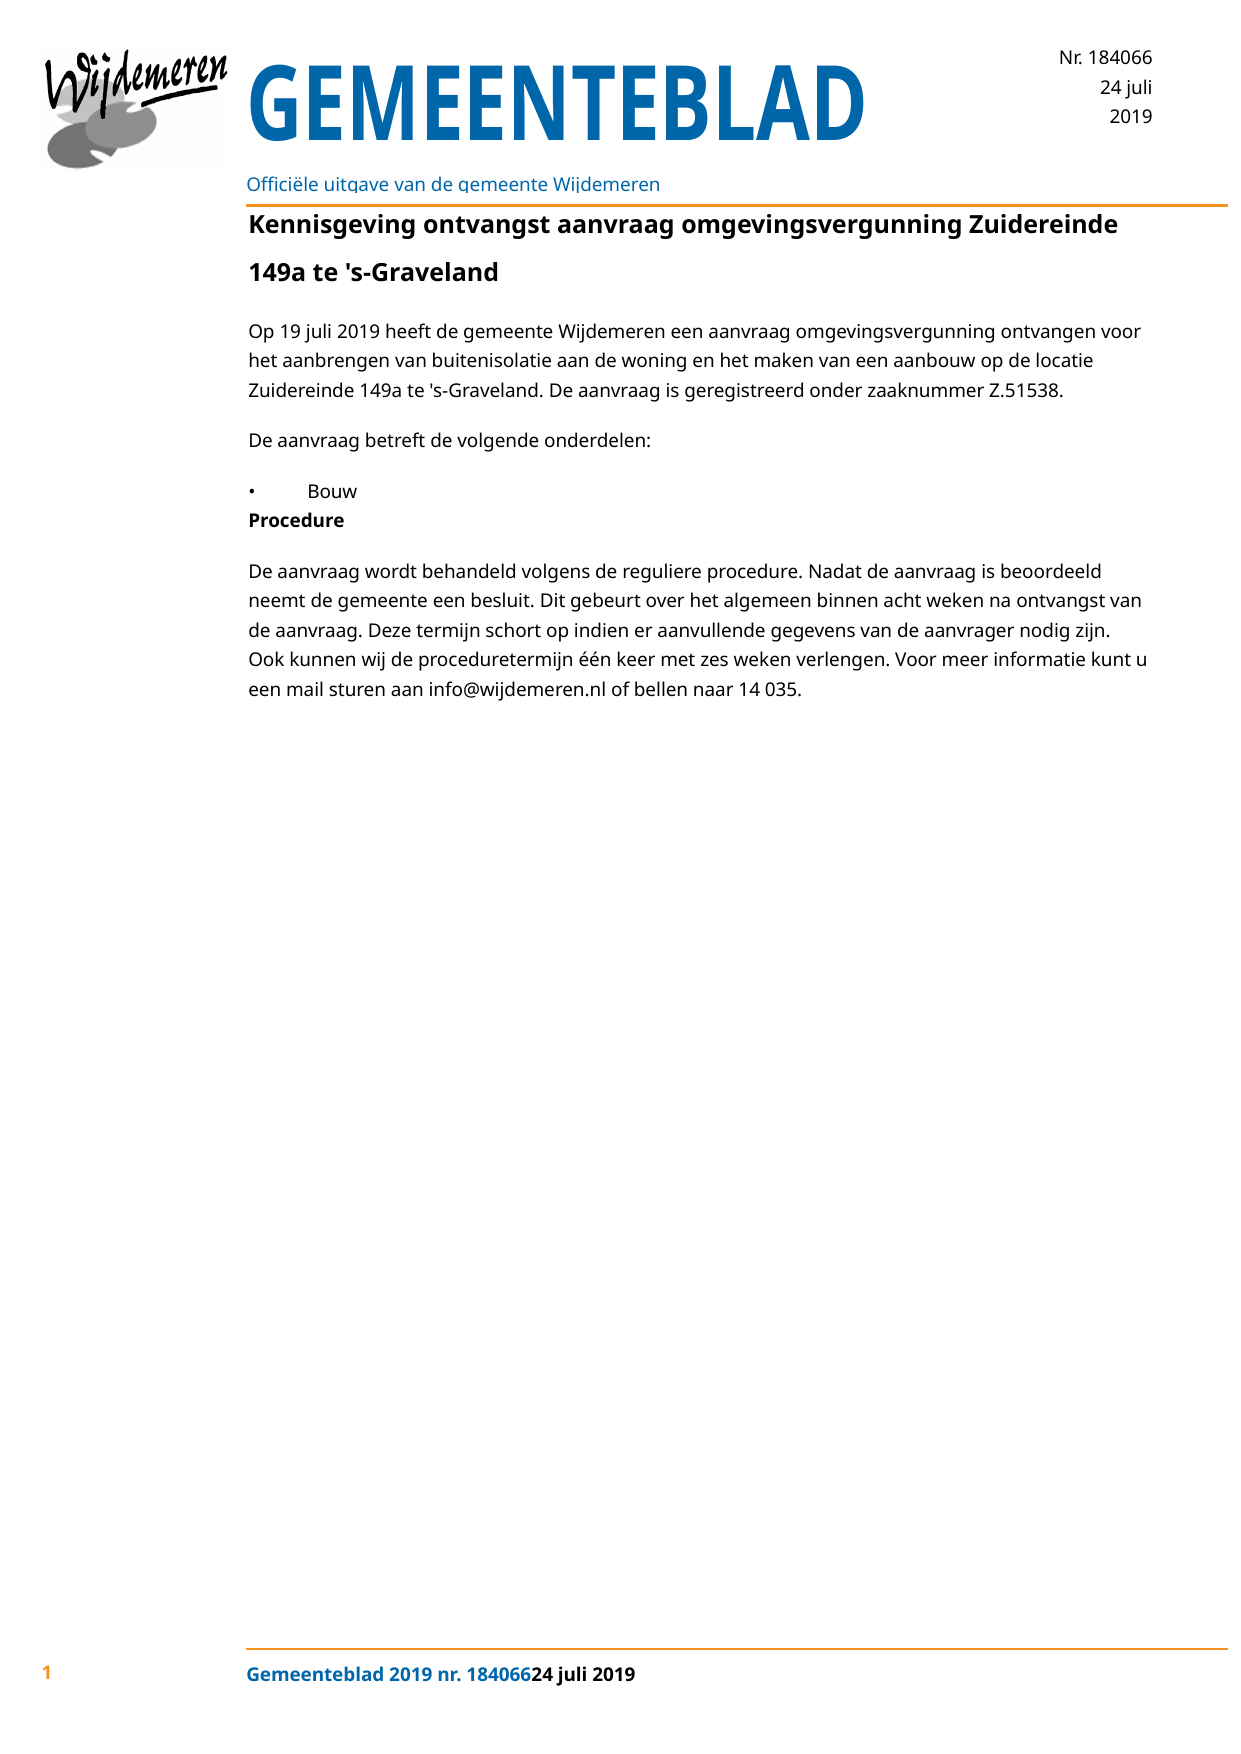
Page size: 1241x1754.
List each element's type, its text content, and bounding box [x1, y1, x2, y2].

text De aanvraag wordt behandeld volgens de reguliere procedure. Nadat de aanvraag is beoordeeld neemt de gemeente een besluit. Dit gebeurt over het algemeen binnen acht weken na ontvangst van de aanvraag. Deze termijn schort op indien er aanvullende gegevens van de aanvrager nodig zijn. Ook kunnen wij de proceduretermijn één keer met zes weken verlengen. Voor meer informatie kunt u een mail sturen aan info@wijdemeren.nl of bellen naar 14 035. [248, 558, 1152, 702]
list Bouw [248, 478, 1152, 504]
text Kennisgeving ontvangst aanvraag omgevingsvergunning Zuidereinde 149a te 's-Graveland [248, 207, 1152, 288]
text Op 19 juli 2019 heeft de gemeente Wijdemeren een aanvraag omgevingsvergunning ontvangen voor het aanbrengen van buitenisolatie aan de woning en het maken van een aanbouw op de locatie Zuidereinde 149a te 's-Graveland. De aanvraag is geregistreerd onder zaaknummer Z.51538. [248, 318, 1152, 403]
text Procedure [248, 507, 1152, 533]
picture [41, 47, 231, 172]
text De aanvraag betreft de volgende onderdelen: [248, 427, 1152, 453]
